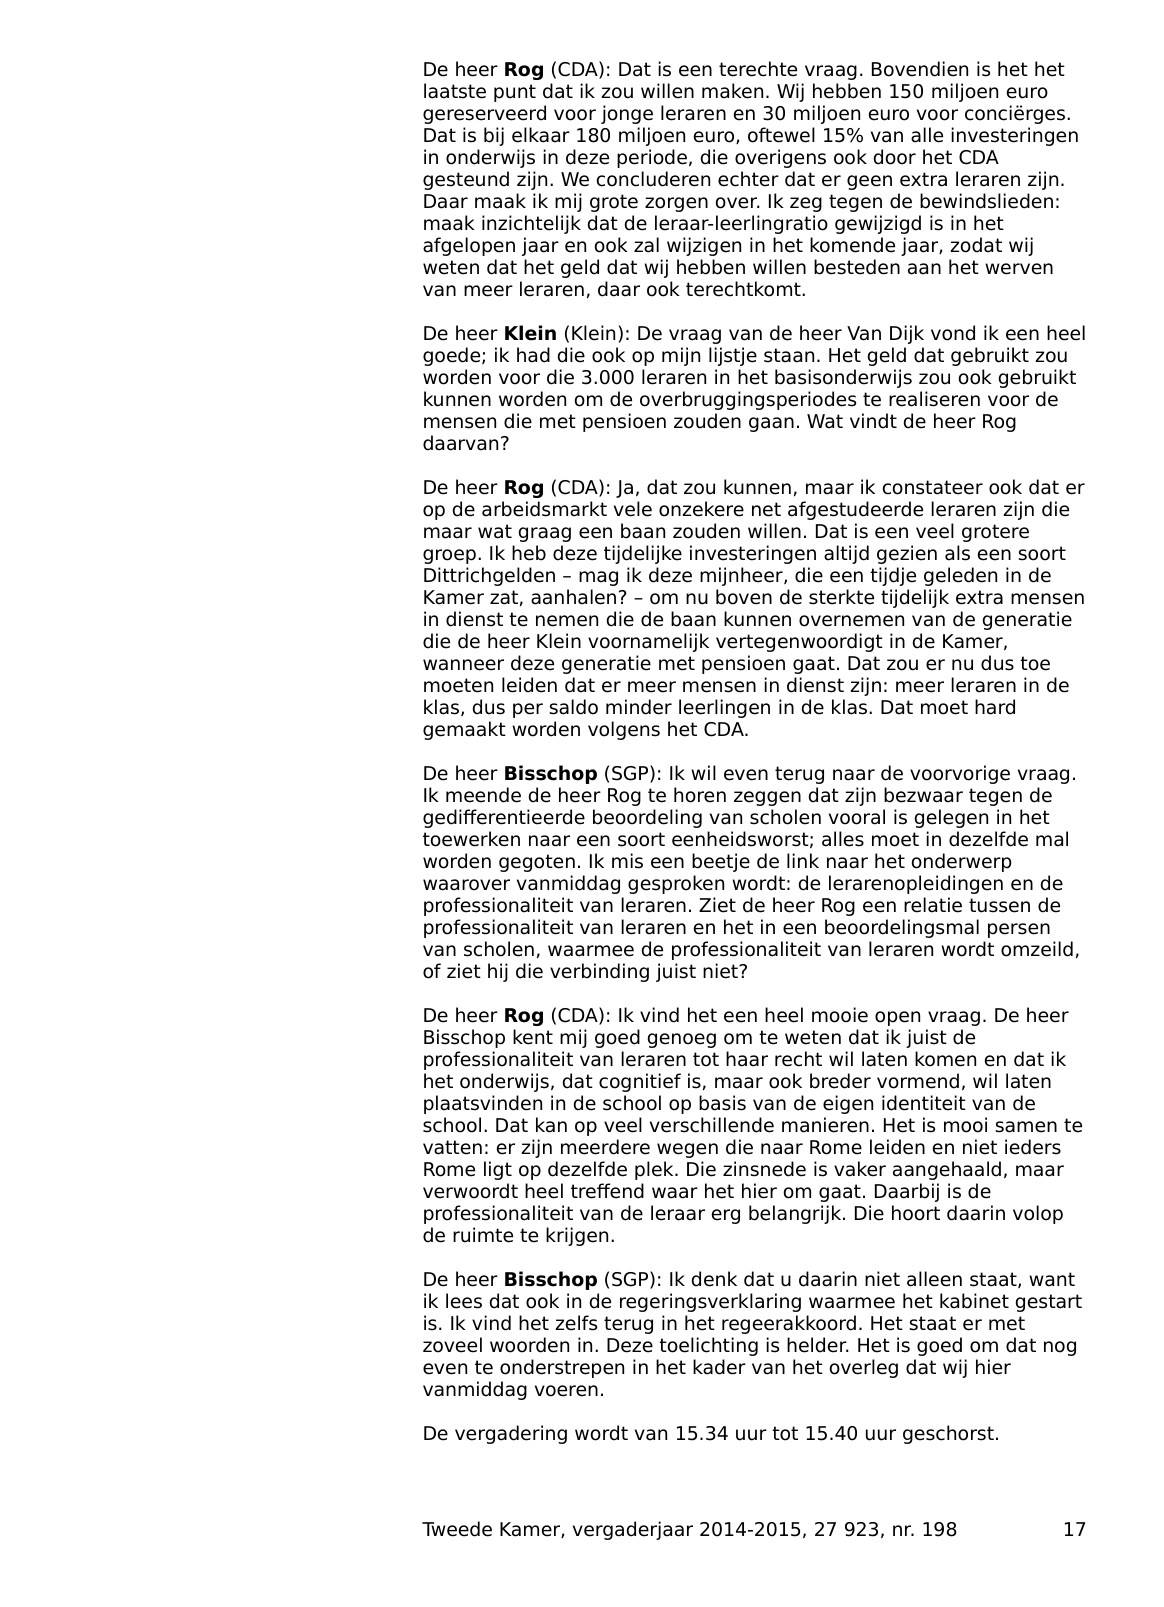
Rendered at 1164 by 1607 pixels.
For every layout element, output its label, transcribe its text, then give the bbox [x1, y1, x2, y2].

text De heer Bisschop (SGP): Ik denk dat u daarin niet alleen staat, want ik lees dat ook in de regeringsverklaring waarmee het kabinet gestart is. Ik vind het zelfs terug in het regeerakkoord. Het staat er met zoveel woorden in. Deze toelichting is helder. Het is goed om dat nog even te onderstrepen in het kader van het overleg dat wij hier vanmiddag voeren. [422, 1269, 1087, 1401]
text De heer Bisschop (SGP): Ik wil even terug naar de voorvorige vraag. Ik meende de heer Rog te horen zeggen dat zijn bezwaar tegen de gedifferentieerde beoordeling van scholen vooral is gelegen in het toewerken naar een soort eenheidsworst; alles moet in dezelfde mal worden gegoten. Ik mis een beetje de link naar het onderwerp waarover vanmiddag gesproken wordt: de lerarenopleidingen en de professionaliteit van leraren. Ziet de heer Rog een relatie tussen de professionaliteit van leraren en het in een beoordelingsmal persen van scholen, waarmee de professionaliteit van leraren wordt omzeild, of ziet hij die verbinding juist niet? [422, 763, 1087, 983]
text De heer Rog (CDA): Dat is een terechte vraag. Bovendien is het het laatste punt dat ik zou willen maken. Wij hebben 150 miljoen euro gereserveerd voor jonge leraren en 30 miljoen euro voor conciërges. Dat is bij elkaar 180 miljoen euro, oftewel 15% van alle investeringen in onderwijs in deze periode, die overigens ook door het CDA gesteund zijn. We concluderen echter dat er geen extra leraren zijn. Daar maak ik mij grote zorgen over. Ik zeg tegen de bewindslieden: maak inzichtelijk dat de leraar-leerlingratio gewijzigd is in het afgelopen jaar en ook zal wijzigen in het komende jaar, zodat wij weten dat het geld dat wij hebben willen besteden aan het werven van meer leraren, daar ook terechtkomt. [422, 59, 1087, 301]
text De vergadering wordt van 15.34 uur tot 15.40 uur geschorst. [422, 1423, 1087, 1445]
text De heer Rog (CDA): Ja, dat zou kunnen, maar ik constateer ook dat er op de arbeidsmarkt vele onzekere net afgestudeerde leraren zijn die maar wat graag een baan zouden willen. Dat is een veel grotere groep. Ik heb deze tijdelijke investeringen altijd gezien als een soort Dittrichgelden – mag ik deze mijnheer, die een tijdje geleden in de Kamer zat, aanhalen? – om nu boven de sterkte tijdelijk extra mensen in dienst te nemen die de baan kunnen overnemen van de generatie die de heer Klein voornamelijk vertegenwoordigt in de Kamer, wanneer deze generatie met pensioen gaat. Dat zou er nu dus toe moeten leiden dat er meer mensen in dienst zijn: meer leraren in de klas, dus per saldo minder leerlingen in de klas. Dat moet hard gemaakt worden volgens het CDA. [422, 477, 1087, 741]
text De heer Klein (Klein): De vraag van de heer Van Dijk vond ik een heel goede; ik had die ook op mijn lijstje staan. Het geld dat gebruikt zou worden voor die 3.000 leraren in het basisonderwijs zou ook gebruikt kunnen worden om de overbruggingsperiodes te realiseren voor de mensen die met pensioen zouden gaan. Wat vindt de heer Rog daarvan? [422, 323, 1087, 455]
text De heer Rog (CDA): Ik vind het een heel mooie open vraag. De heer Bisschop kent mij goed genoeg om te weten dat ik juist de professionaliteit van leraren tot haar recht wil laten komen en dat ik het onderwijs, dat cognitief is, maar ook breder vormend, wil laten plaatsvinden in de school op basis van de eigen identiteit van de school. Dat kan op veel verschillende manieren. Het is mooi samen te vatten: er zijn meerdere wegen die naar Rome leiden en niet ieders Rome ligt op dezelfde plek. Die zinsnede is vaker aangehaald, maar verwoordt heel treffend waar het hier om gaat. Daarbij is de professionaliteit van de leraar erg belangrijk. Die hoort daarin volop de ruimte te krijgen. [422, 1005, 1087, 1247]
